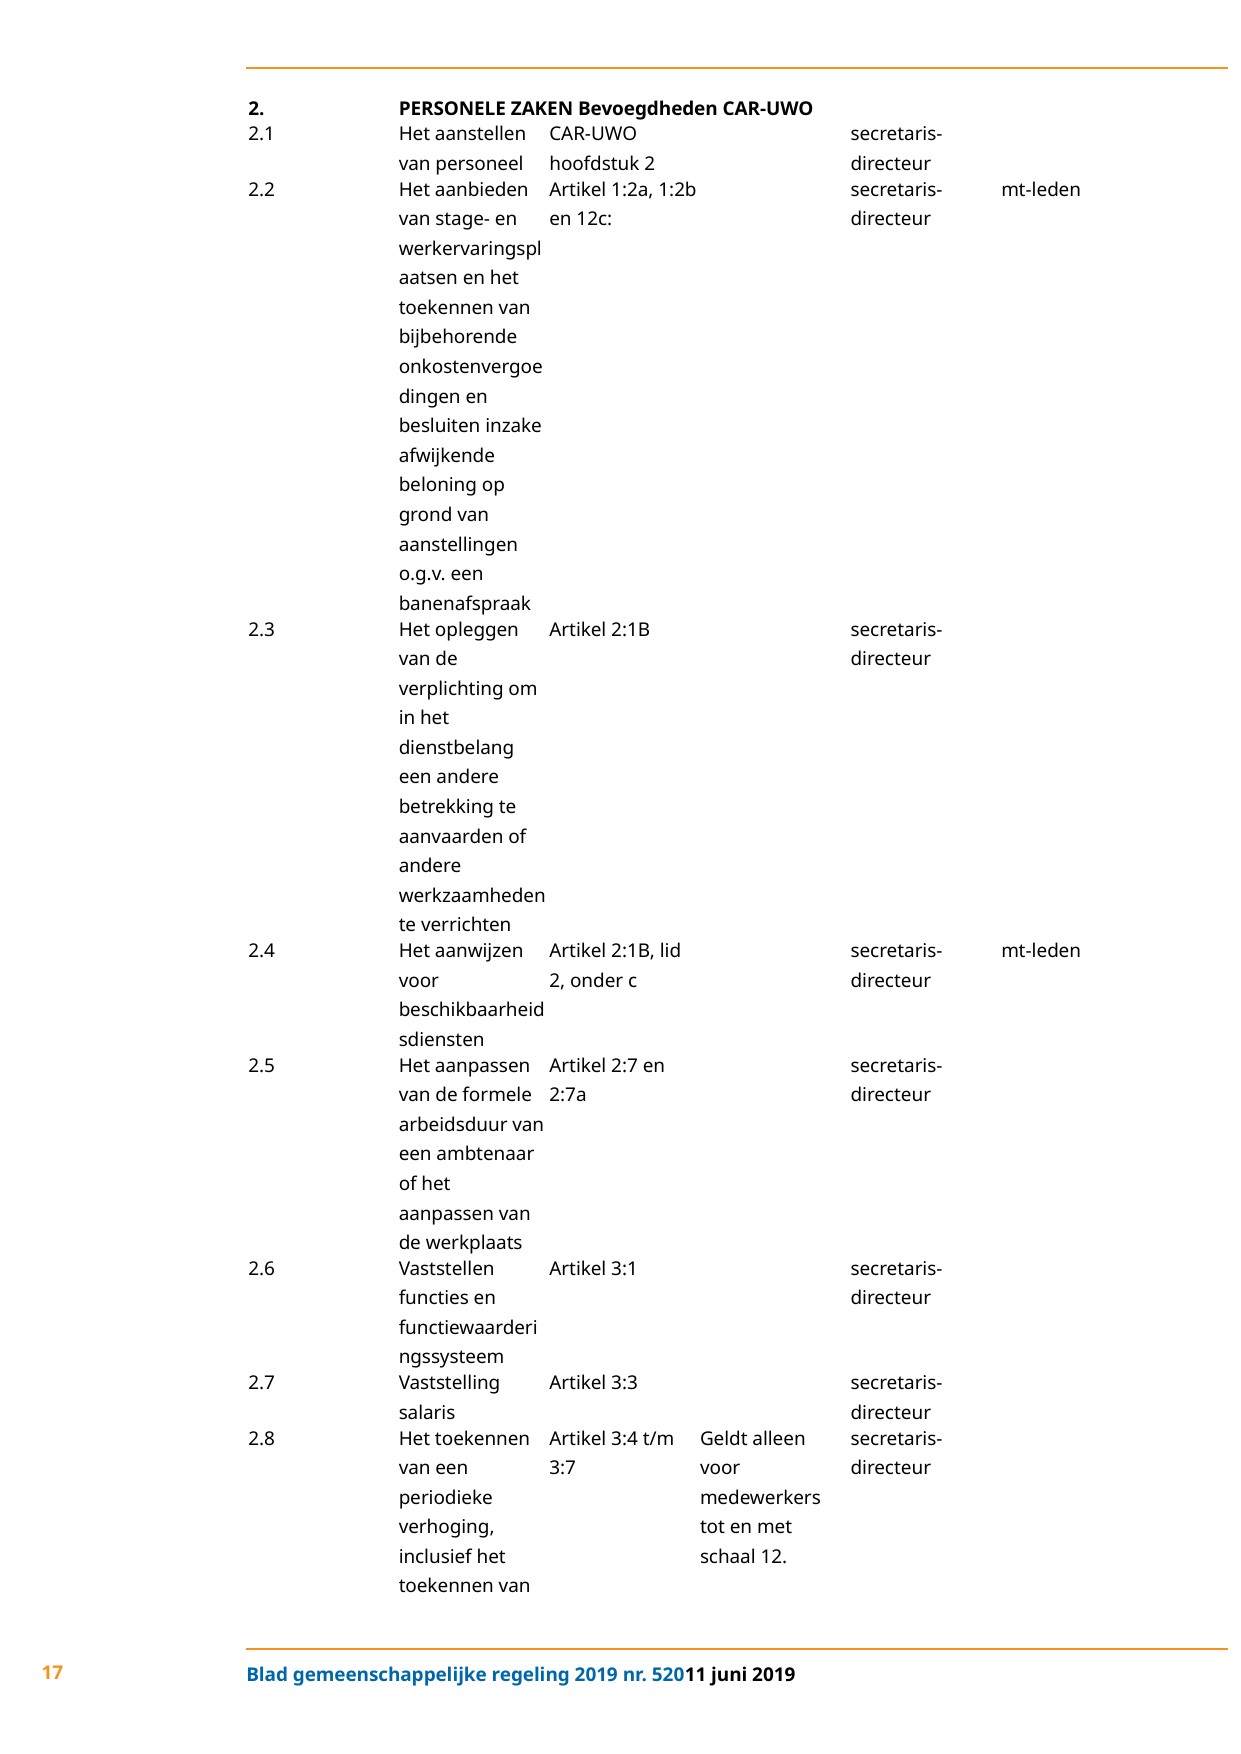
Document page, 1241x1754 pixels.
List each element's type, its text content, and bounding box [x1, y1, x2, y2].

table_cell 2.2 [248, 176, 398, 616]
table_cell Artikel 1:2a, 1:2b en 12c: [549, 176, 700, 616]
table_cell [1001, 1425, 1152, 1598]
table_cell Artikel 2:7 en 2:7a [549, 1052, 700, 1255]
table_cell Het opleggen van de verplichting om in het dienstbelang een andere betrekking te aanvaarden of andere werkzaamheden te verrichten [399, 616, 549, 937]
table_cell Artikel 3:4 t/m 3:7 [549, 1425, 700, 1598]
table_cell Geldt alleen voor medewerkers tot en met schaal 12. [700, 1425, 850, 1598]
table_cell mt-leden [1001, 176, 1152, 616]
table_cell Artikel 2:1B, lid 2, onder c [549, 937, 700, 1052]
picture [41, 47, 231, 172]
table_cell Het aanbieden van stage- en werkervaringsplaatsen en het toekennen van bijbehorende onkostenvergoedingen en besluiten inzake afwijkende beloning op grond van aanstellingen o.g.v. een banenafspraak [399, 176, 549, 616]
table_cell [700, 176, 850, 616]
table_cell Artikel 2:1B [549, 616, 700, 937]
table_cell secretaris-directeur [850, 1052, 1001, 1255]
table_cell [1001, 616, 1152, 937]
table_cell Het toekennen van een periodieke verhoging, inclusief het toekennen van [399, 1425, 549, 1598]
table_cell Artikel 3:1 [549, 1255, 700, 1369]
table_cell secretaris-directeur [850, 616, 1001, 937]
table_cell Het aanstellen van personeel [399, 121, 549, 176]
table_cell [700, 1052, 850, 1255]
table_cell CAR-UWO hoofdstuk 2 [549, 121, 700, 176]
table_cell [700, 121, 850, 176]
table_cell 2.3 [248, 616, 398, 937]
table_cell [700, 1255, 850, 1369]
table_cell [1001, 1370, 1152, 1425]
table_cell 2.4 [248, 937, 398, 1052]
table_cell mt-leden [1001, 937, 1152, 1052]
table_cell 2.1 [248, 121, 398, 176]
table_cell 2.5 [248, 1052, 398, 1255]
table_cell Het aanwijzen voor beschikbaarheidsdiensten [399, 937, 549, 1052]
table_cell secretaris-directeur [850, 121, 1001, 176]
table_cell [1001, 1255, 1152, 1369]
table_cell Vaststellen functies en functiewaarderingssysteem [399, 1255, 549, 1369]
table_cell secretaris-directeur [850, 176, 1001, 616]
table_cell Het aanpassen van de formele arbeidsduur van een ambtenaar of het aanpassen van de werkplaats [399, 1052, 549, 1255]
table_cell [1001, 121, 1152, 176]
table_cell 2.7 [248, 1370, 398, 1425]
table_cell secretaris-directeur [850, 1255, 1001, 1369]
table_cell 2.6 [248, 1255, 398, 1369]
table_cell [1001, 1052, 1152, 1255]
table_cell secretaris-directeur [850, 1370, 1001, 1425]
table_cell 2.8 [248, 1425, 398, 1598]
table_cell [700, 616, 850, 937]
table_cell 2. [248, 95, 398, 121]
table_cell [700, 937, 850, 1052]
table_cell [700, 1370, 850, 1425]
table_cell Artikel 3:3 [549, 1370, 700, 1425]
table_cell Vaststelling salaris [399, 1370, 549, 1425]
table_cell PERSONELE ZAKEN Bevoegdheden CAR-UWO [399, 95, 1152, 121]
table_cell secretaris-directeur [850, 1425, 1001, 1598]
table_cell secretaris-directeur [850, 937, 1001, 1052]
